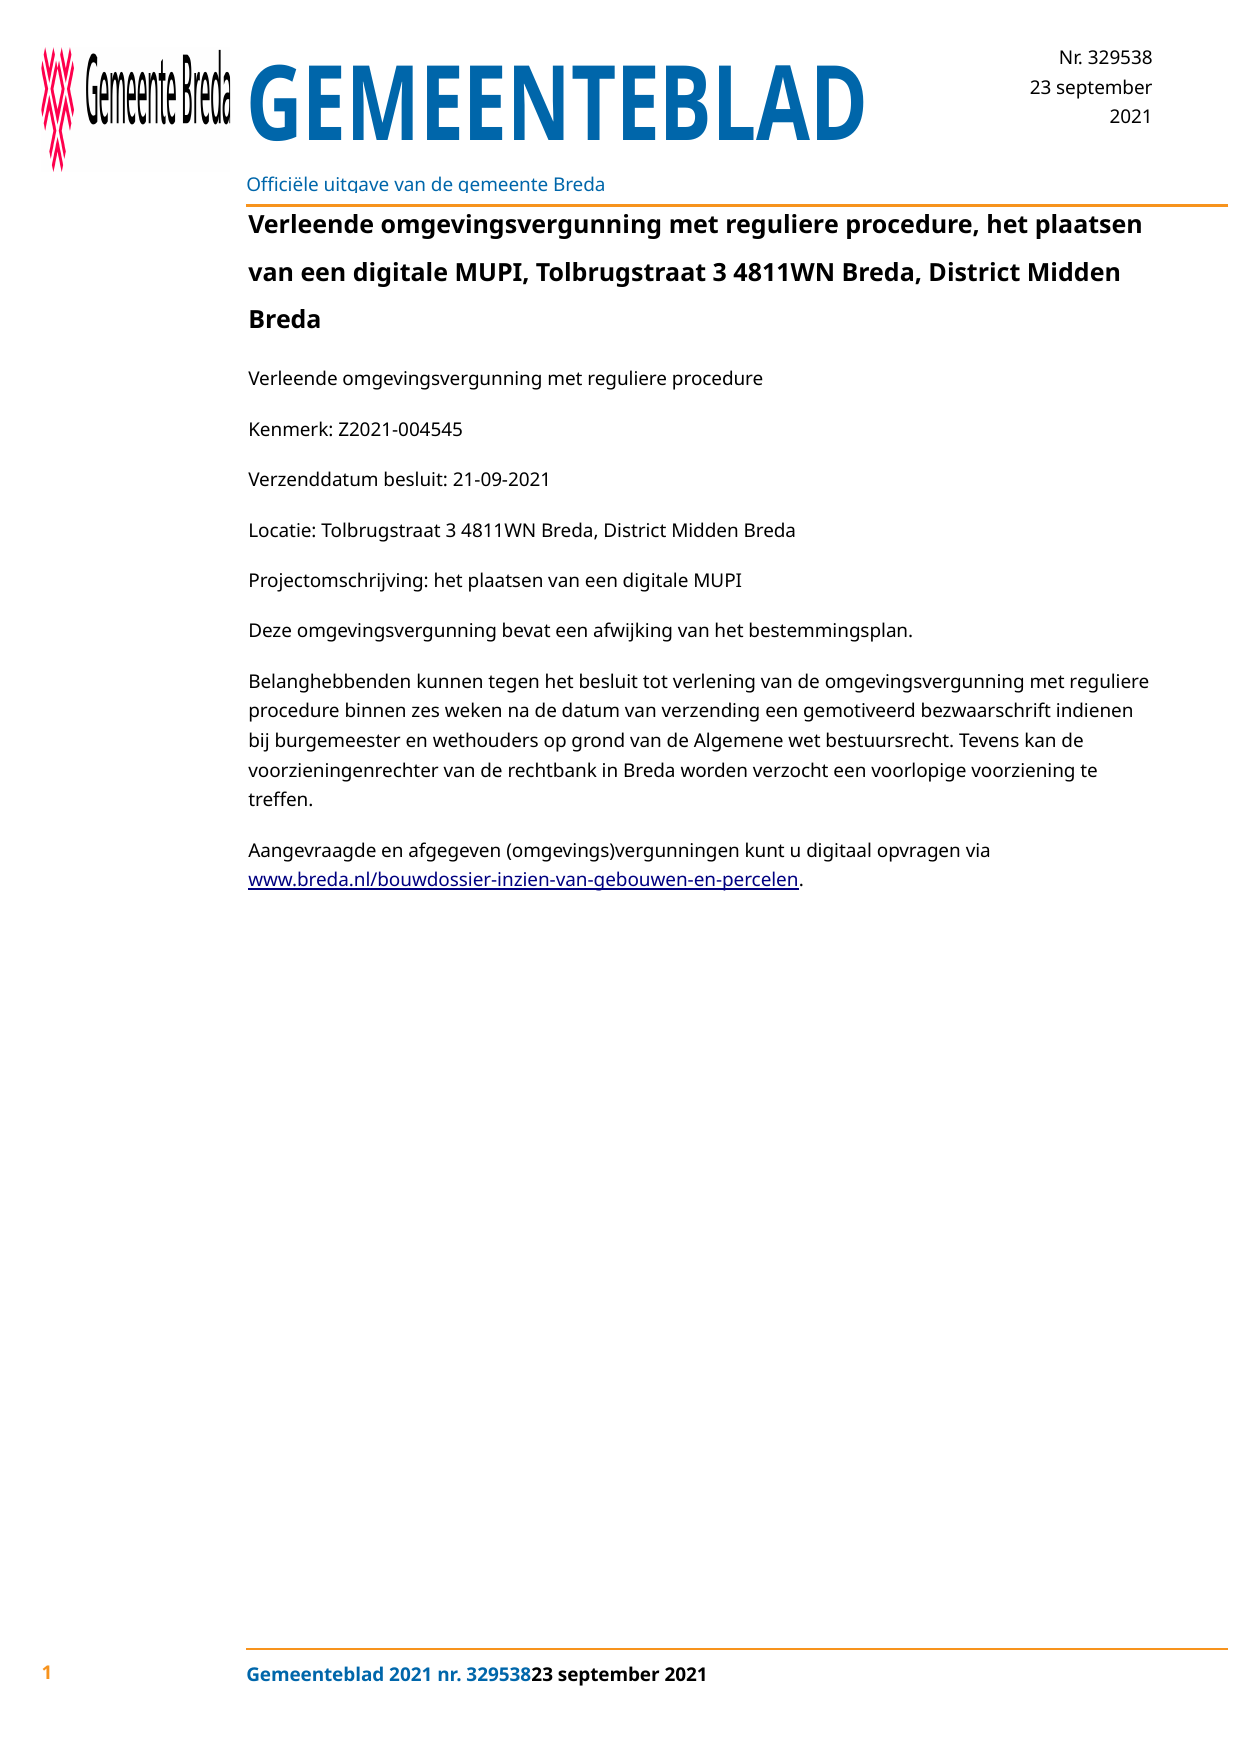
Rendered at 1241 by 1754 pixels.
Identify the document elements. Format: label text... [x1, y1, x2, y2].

text Kenmerk: Z2021-004545 [248, 416, 1152, 442]
text Verleende omgevingsvergunning met reguliere procedure, het plaatsen van een digitale MUPI, Tolbrugstraat 3 4811WN Breda, District Midden Breda [248, 207, 1152, 336]
text Verleende omgevingsvergunning met reguliere procedure [248, 366, 1152, 391]
text Belanghebbenden kunnen tegen het besluit tot verlening van de omgevingsvergunning met reguliere procedure binnen zes weken na de datum van verzending een gemotiveerd bezwaarschrift indienen bij burgemeester en wethouders op grond van de Algemene wet bestuursrecht. Tevens kan de voorzieningenrechter van de rechtbank in Breda worden verzocht een voorlopige voorziening te treffen. [248, 668, 1152, 812]
text Deze omgevingsvergunning bevat een afwijking van het bestemmingsplan. [248, 618, 1152, 643]
text Locatie: Tolbrugstraat 3 4811WN Breda, District Midden Breda [248, 517, 1152, 542]
picture [41, 47, 231, 172]
text Projectomschrijving: het plaatsen van een digitale MUPI [248, 567, 1152, 593]
text Aangevraagde en afgegeven (omgevings)vergunningen kunt u digitaal opvragen via www.breda.nl/bouwdossier-inzien-van-gebouwen-en-percelen. [248, 837, 1152, 892]
text Verzenddatum besluit: 21-09-2021 [248, 466, 1152, 492]
